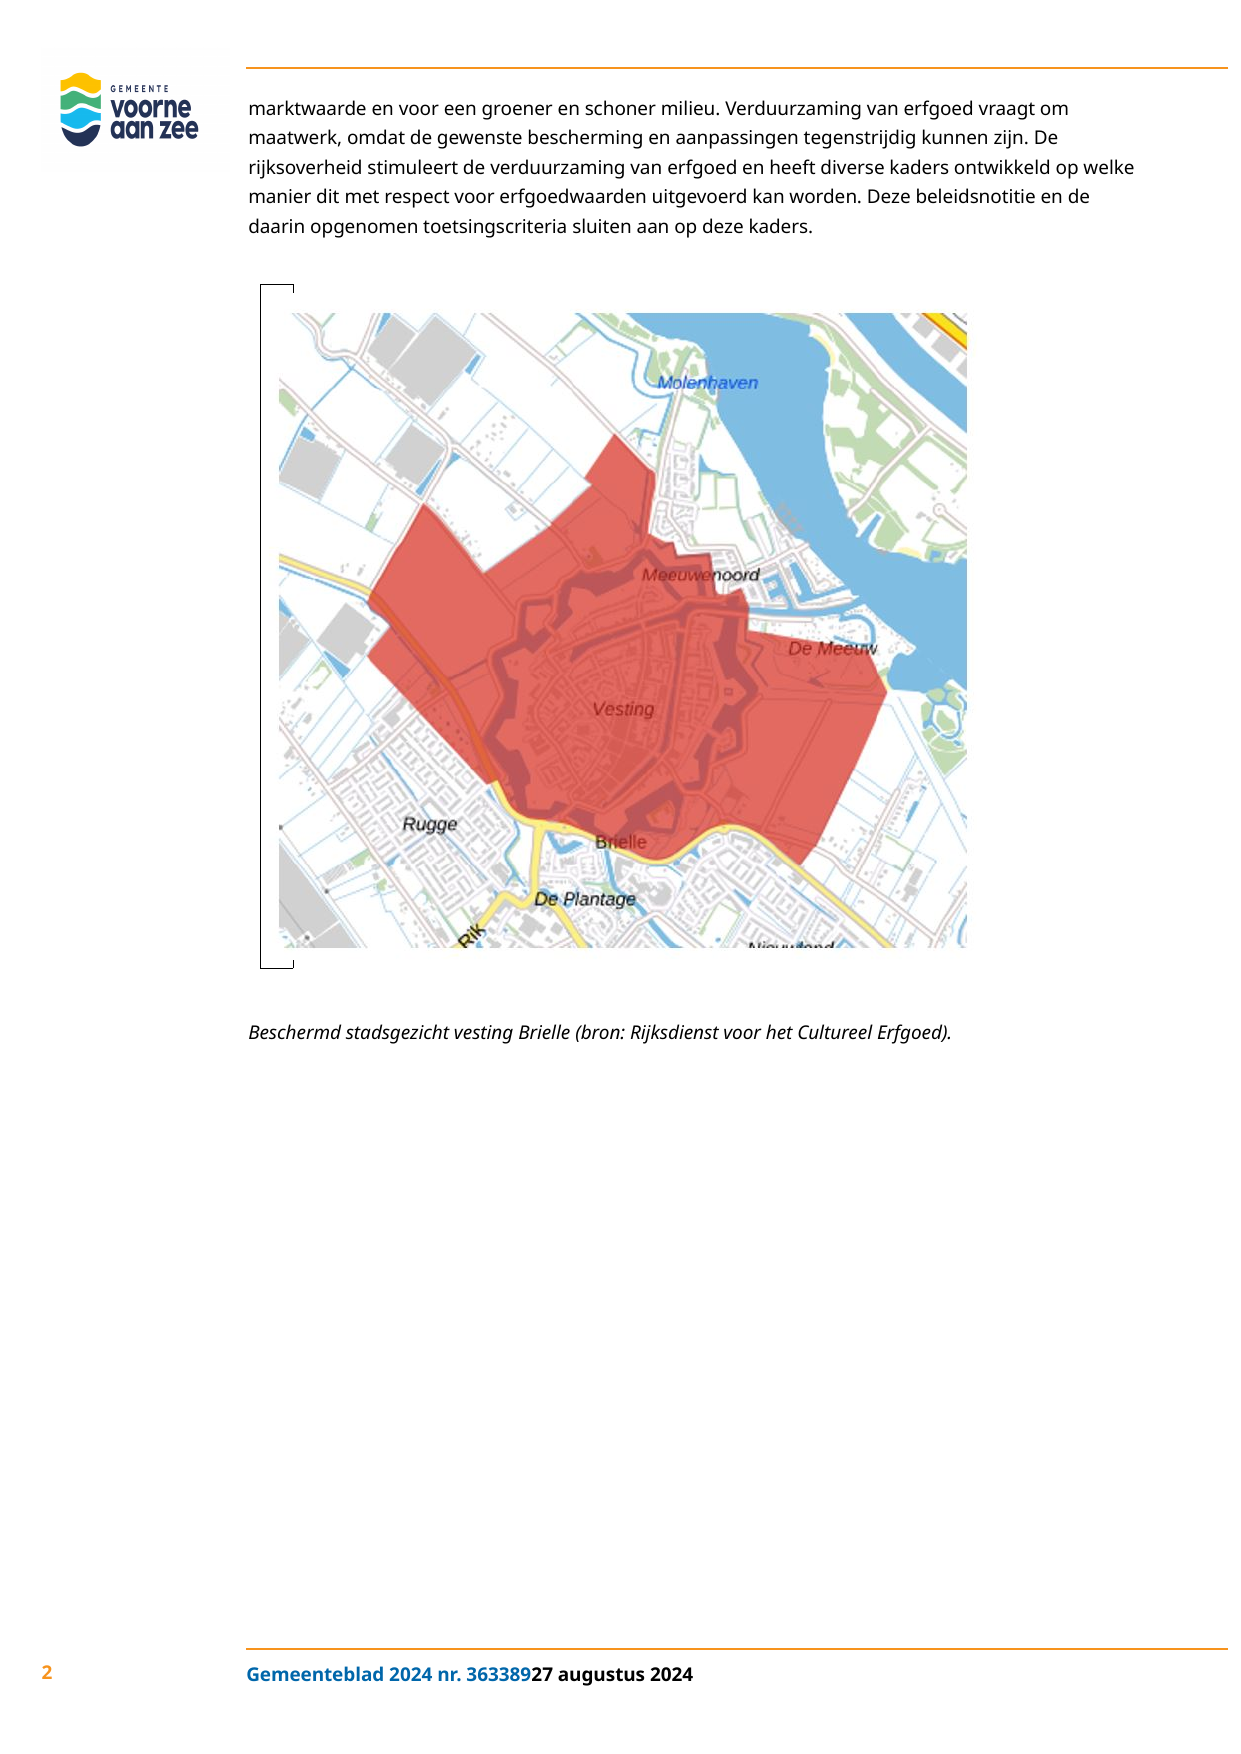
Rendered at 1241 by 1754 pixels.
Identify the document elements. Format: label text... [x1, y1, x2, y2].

picture [268, 293, 978, 960]
text marktwaarde en voor een groener en schoner milieu. Verduurzaming van erfgoed vraagt om maatwerk, omdat de gewenste bescherming en aanpassingen tegenstrijdig kunnen zijn. De rijksoverheid stimuleert de verduurzaming van erfgoed en heeft diverse kaders ontwikkeld op welke manier dit met respect voor erfgoedwaarden uitgevoerd kan worden. Deze beleidsnotitie en de daarin opgenomen toetsingscriteria sluiten aan op deze kaders. [248, 95, 1152, 239]
text Beschermd stadsgezicht vesting Brielle (bron: Rijksdienst voor het Cultureel Erfgoed). [248, 1019, 1152, 1045]
picture [41, 47, 231, 172]
